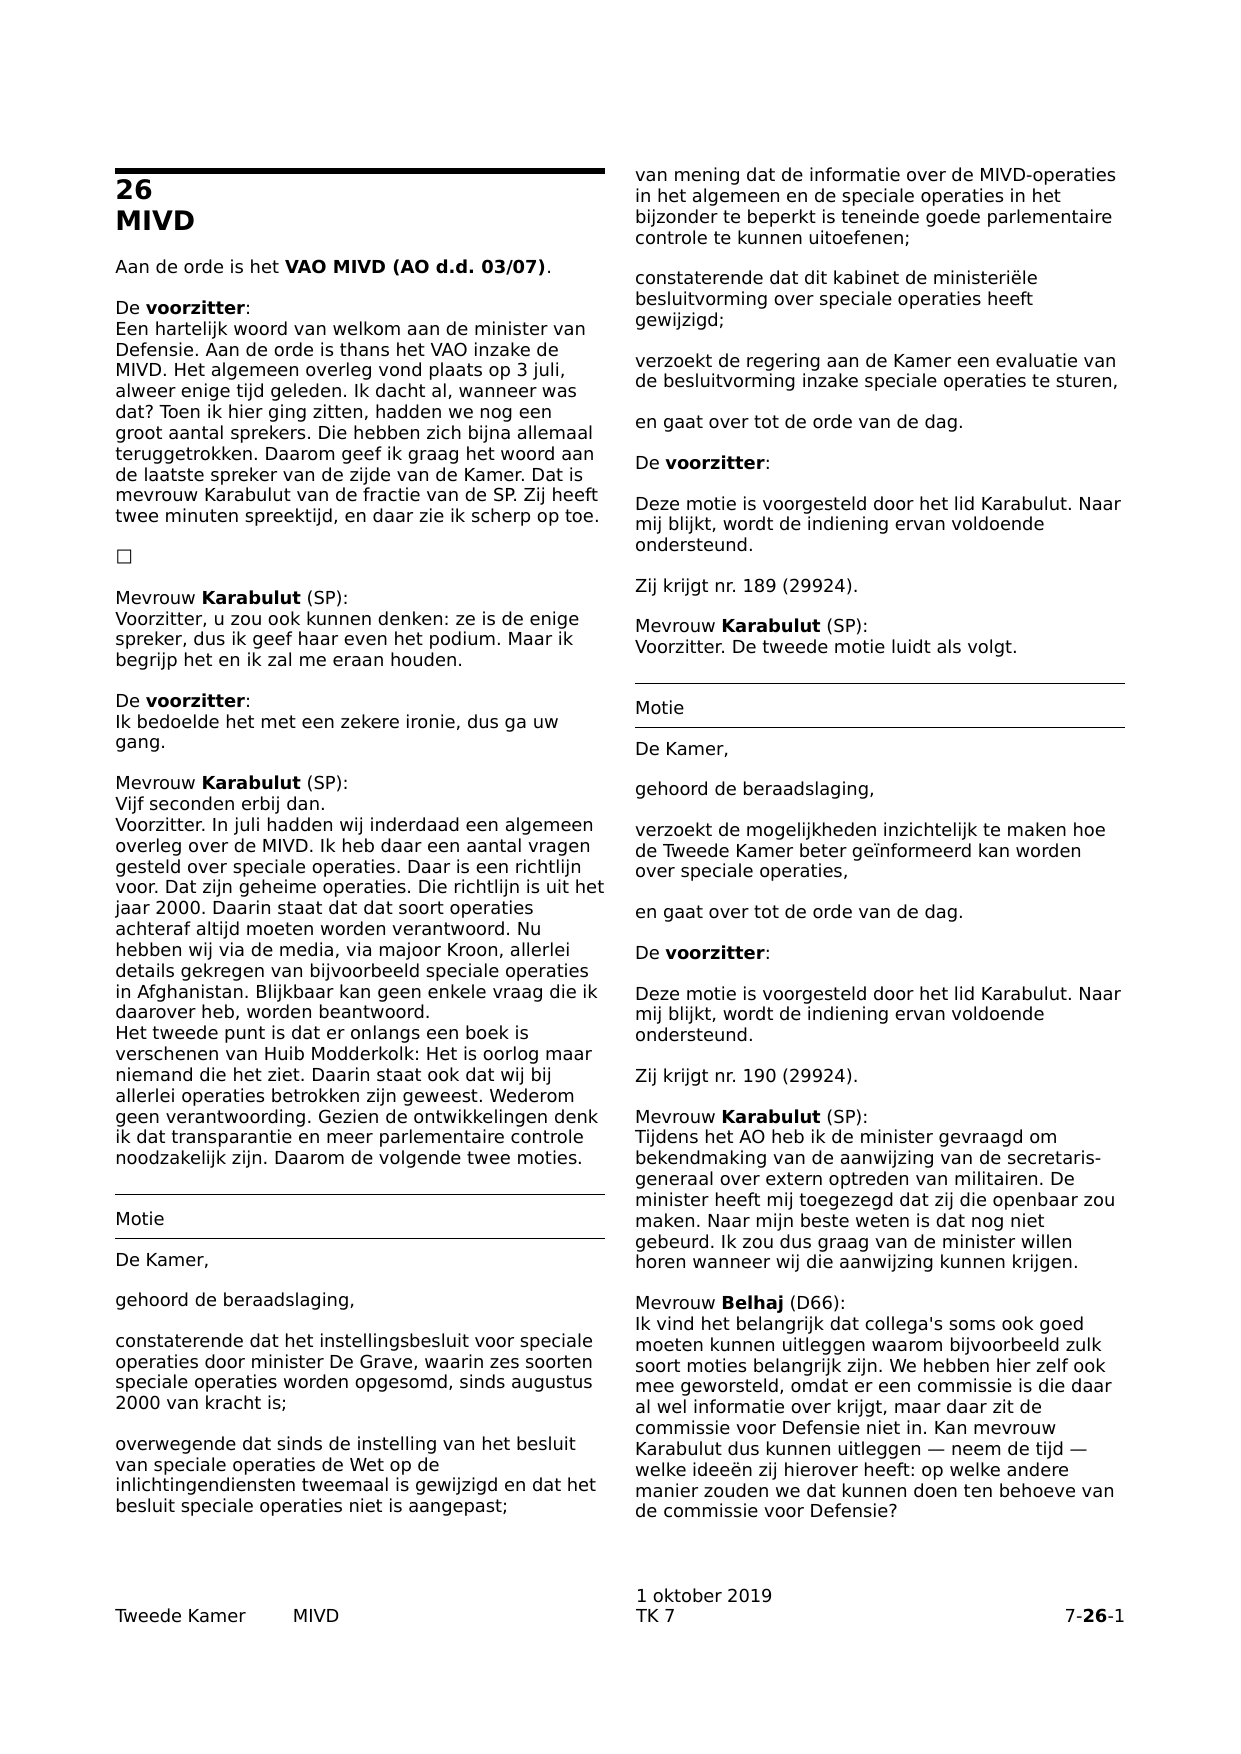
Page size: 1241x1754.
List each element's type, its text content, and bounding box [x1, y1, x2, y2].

text Mevrouw Karabulut (SP): [115, 773, 605, 794]
text constaterende dat dit kabinet de ministeriële besluitvorming over speciale operaties heeft gewijzigd; [635, 268, 1125, 330]
text ⬜ [115, 547, 605, 567]
title 26 MIVD [115, 174, 605, 237]
text Ik bedoelde het met een zekere ironie, dus ga uw gang. [115, 711, 605, 753]
text De voorzitter: [115, 691, 605, 711]
text verzoekt de mogelijkheden inzichtelijk te maken hoe de Tweede Kamer beter geïnformeerd kan worden over speciale operaties, [635, 820, 1125, 882]
text Vijf seconden erbij dan. [115, 794, 605, 815]
text De voorzitter: [115, 298, 605, 318]
text Een hartelijk woord van welkom aan de minister van Defensie. Aan de orde is thans het VAO inzake de MIVD. Het algemeen overleg vond plaats op 3 juli, alweer enige tijd geleden. Ik dacht al, wanneer was dat? Toen ik hier ging zitten, hadden we nog een groot aantal sprekers. Die hebben zich bijna allemaal teruggetrokken. Daarom geef ik graag het woord aan de laatste spreker van de zijde van de Kamer. Dat is mevrouw Karabulut van de fractie van de SP. Zij heeft twee minuten spreektijd, en daar zie ik scherp op toe. [115, 318, 605, 527]
text Motie [635, 698, 1125, 718]
text constaterende dat het instellingsbesluit voor speciale operaties door minister De Grave, waarin zes soorten speciale operaties worden opgesomd, sinds augustus 2000 van kracht is; [115, 1331, 605, 1414]
text en gaat over tot de orde van de dag. [635, 902, 1125, 923]
text verzoekt de regering aan de Kamer een evaluatie van de besluitvorming inzake speciale operaties te sturen, [635, 350, 1125, 392]
text Mevrouw Karabulut (SP): [635, 1106, 1125, 1127]
text De voorzitter: [635, 453, 1125, 473]
text Deze motie is voorgesteld door het lid Karabulut. Naar mij blijkt, wordt de indiening ervan voldoende ondersteund. [635, 493, 1125, 556]
text Deze motie is voorgesteld door het lid Karabulut. Naar mij blijkt, wordt de indiening ervan voldoende ondersteund. [635, 983, 1125, 1046]
text Mevrouw Belhaj (D66): [635, 1293, 1125, 1314]
text overwegende dat sinds de instelling van het besluit van speciale operaties de Wet op de inlichtingendiensten tweemaal is gewijzigd en dat het besluit speciale operaties niet is aangepast; [115, 1434, 605, 1517]
text Voorzitter. De tweede motie luidt als volgt. [635, 637, 1125, 658]
text Voorzitter, u zou ook kunnen denken: ze is de enige spreker, dus ik geef haar even het podium. Maar ik begrijp het en ik zal me eraan houden. [115, 608, 605, 671]
text Tijdens het AO heb ik de minister gevraagd om bekendmaking van de aanwijzing van de secretaris-generaal over extern optreden van militairen. De minister heeft mij toegezegd dat zij die openbaar zou maken. Naar mijn beste weten is dat nog niet gebeurd. Ik zou dus graag van de minister willen horen wanneer wij die aanwijzing kunnen krijgen. [635, 1127, 1125, 1273]
text De voorzitter: [635, 943, 1125, 963]
text Aan de orde is het VAO MIVD (AO d.d. 03/07). [115, 257, 605, 278]
text Zij krijgt nr. 189 (29924). [635, 576, 1125, 596]
text De Kamer, [115, 1249, 605, 1270]
text en gaat over tot de orde van de dag. [635, 412, 1125, 433]
text gehoord de beraadslaging, [115, 1290, 605, 1311]
text gehoord de beraadslaging, [635, 779, 1125, 800]
text Mevrouw Karabulut (SP): [115, 587, 605, 608]
text Motie [115, 1209, 605, 1229]
text Mevrouw Karabulut (SP): [635, 616, 1125, 637]
text Het tweede punt is dat er onlangs een boek is verschenen van Huib Modderkolk: Het is oorlog maar niemand die het ziet. Daarin staat ook dat wij bij allerlei operaties betrokken zijn geweest. Wederom geen verantwoording. Gezien de ontwikkelingen denk ik dat transparantie en meer parlementaire controle noodzakelijk zijn. Daarom de volgende twee moties. [115, 1023, 605, 1169]
text De Kamer, [635, 738, 1125, 759]
text Voorzitter. In juli hadden wij inderdaad een algemeen overleg over de MIVD. Ik heb daar een aantal vragen gesteld over speciale operaties. Daar is een richtlijn voor. Dat zijn geheime operaties. Die richtlijn is uit het jaar 2000. Daarin staat dat dat soort operaties achteraf altijd moeten worden verantwoord. Nu hebben wij via de media, via majoor Kroon, allerlei details gekregen van bijvoorbeeld speciale operaties in Afghanistan. Blijkbaar kan geen enkele vraag die ik daarover heb, worden beantwoord. [115, 815, 605, 1023]
text van mening dat de informatie over de MIVD-operaties in het algemeen en de speciale operaties in het bijzonder te beperkt is teneinde goede parlementaire controle te kunnen uitoefenen; [635, 165, 1125, 248]
text Ik vind het belangrijk dat collega's soms ook goed moeten kunnen uitleggen waarom bijvoorbeeld zulk soort moties belangrijk zijn. We hebben hier zelf ook mee geworsteld, omdat er een commissie is die daar al wel informatie over krijgt, maar daar zit de commissie voor Defensie niet in. Kan mevrouw Karabulut dus kunnen uitleggen — neem de tijd — welke ideeën zij hierover heeft: op welke andere manier zouden we dat kunnen doen ten behoeve van de commissie voor Defensie? [635, 1314, 1125, 1522]
text Zij krijgt nr. 190 (29924). [635, 1066, 1125, 1086]
